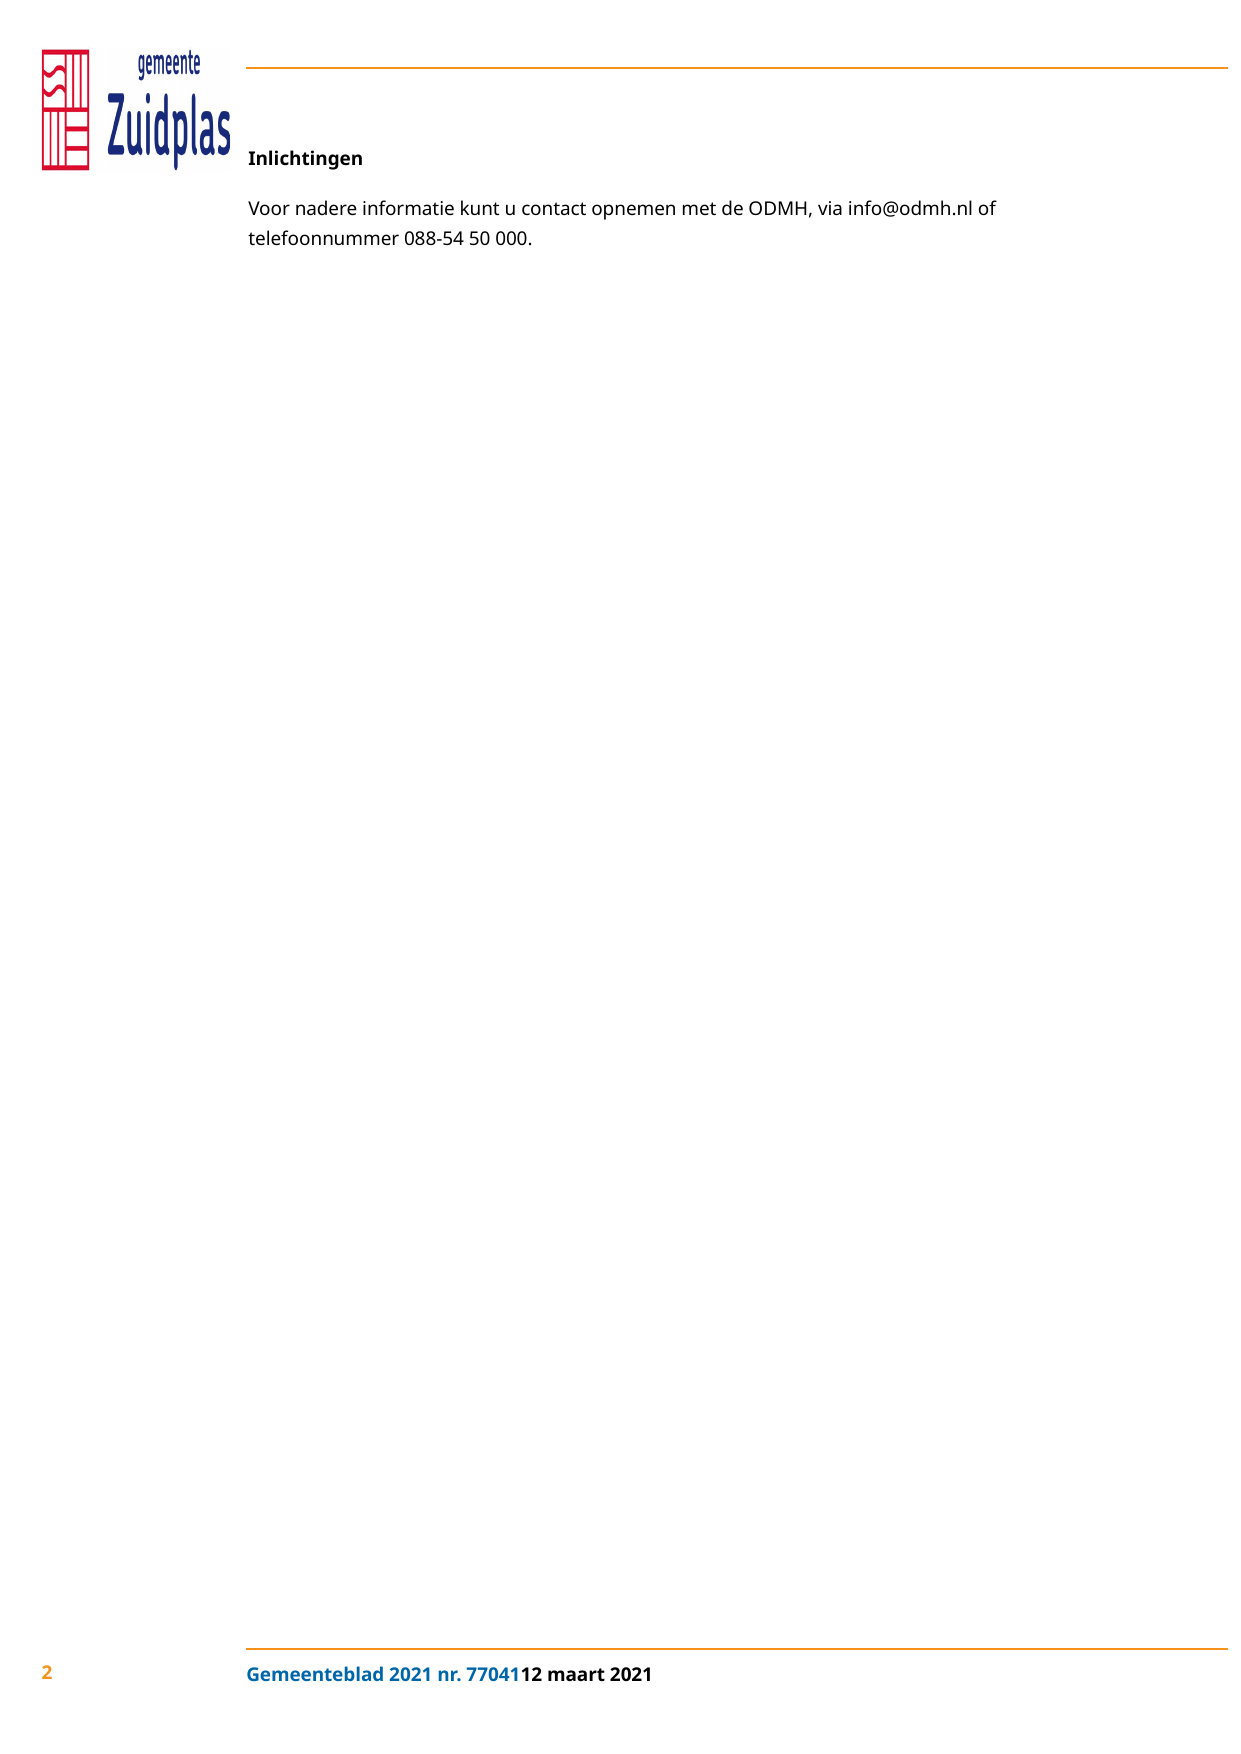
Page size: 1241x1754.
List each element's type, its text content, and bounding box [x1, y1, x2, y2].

text Inlichtingen [248, 145, 1152, 171]
picture [41, 47, 231, 172]
text Voor nadere informatie kunt u contact opnemen met de ODMH, via info@odmh.nl of telefoonnummer 088-54 50 000. [248, 196, 1152, 251]
